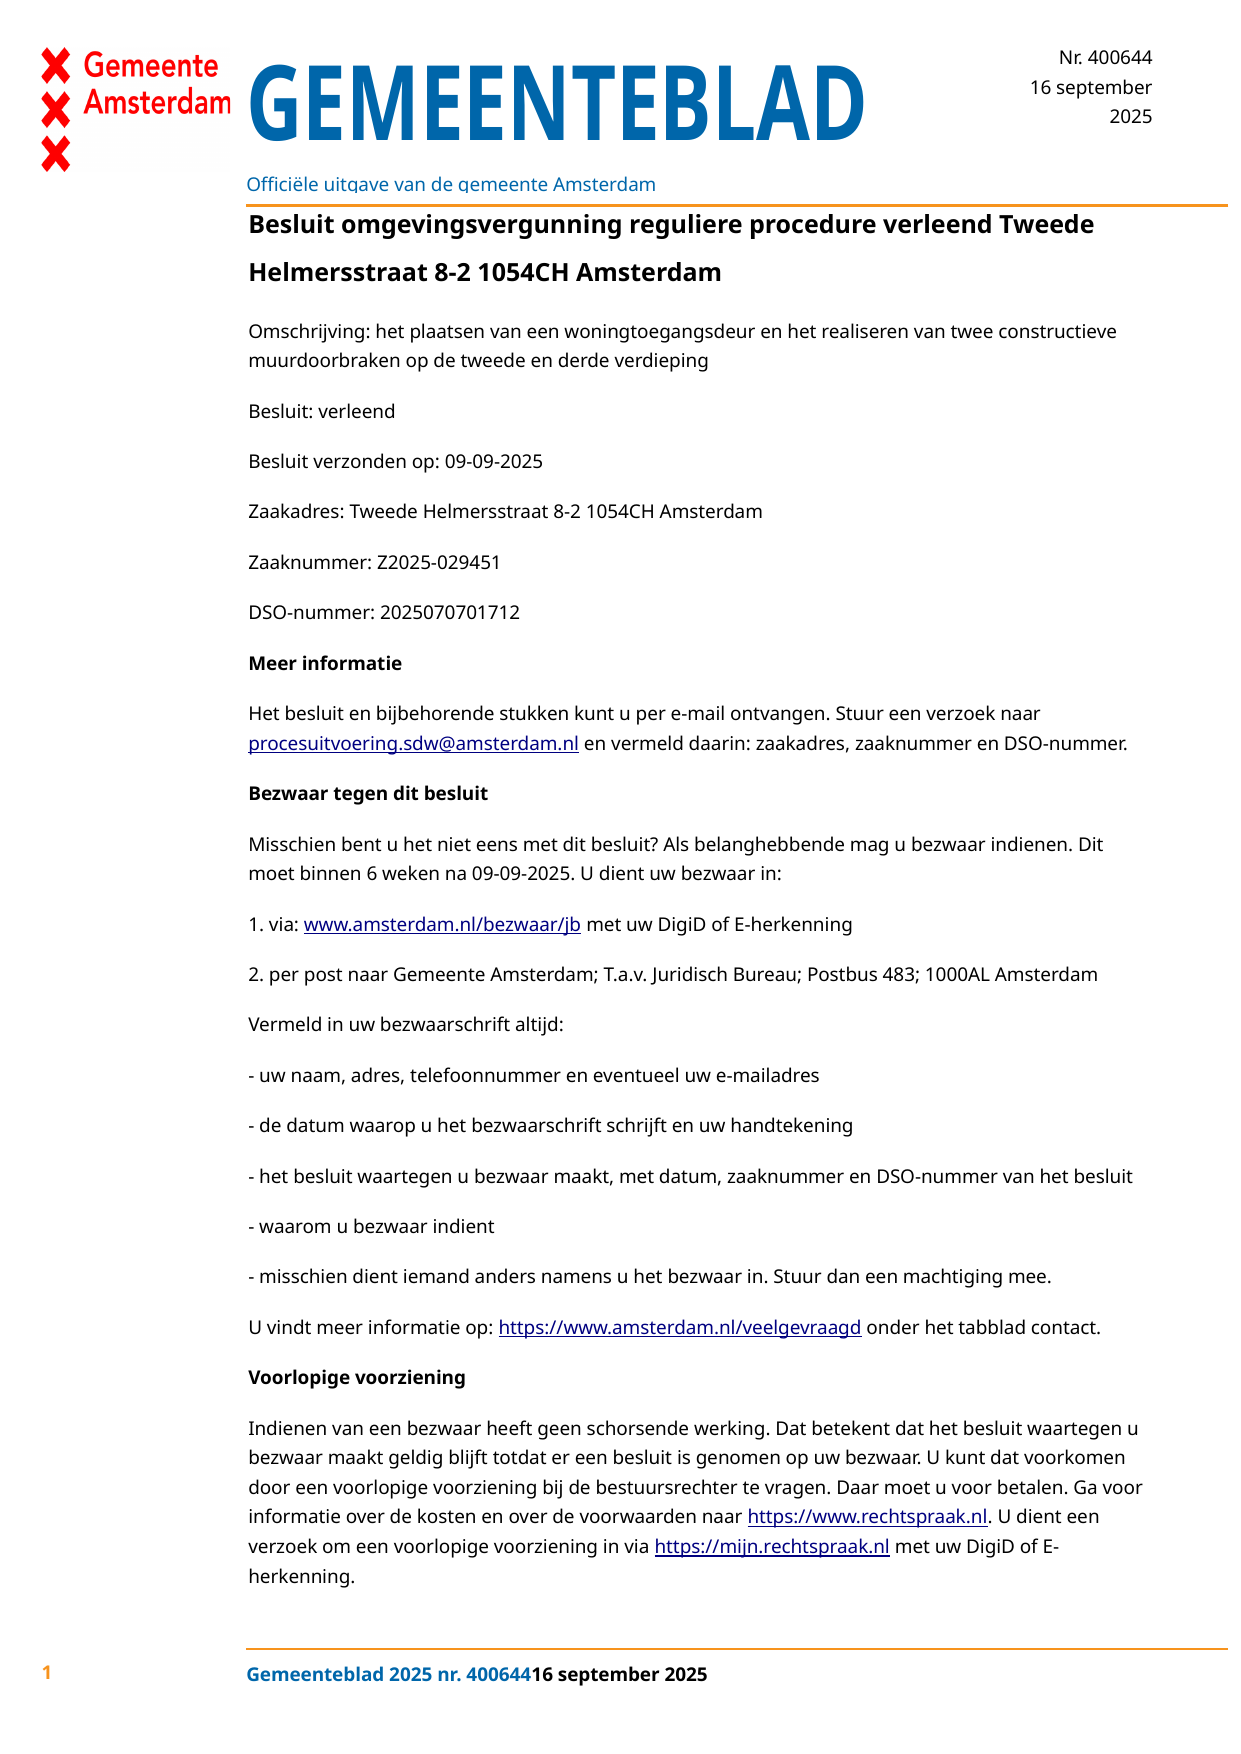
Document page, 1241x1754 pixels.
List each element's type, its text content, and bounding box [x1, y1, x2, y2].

text Het besluit en bijbehorende stukken kunt u per e-mail ontvangen. Stuur een verzoek naar procesuitvoering.sdw@amsterdam.nl en vermeld daarin: zaakadres, zaaknummer en DSO-nummer. [248, 700, 1152, 756]
text Meer informatie [248, 650, 1152, 676]
text U vindt meer informatie op: https://www.amsterdam.nl/veelgevraagd onder het tabblad contact. [248, 1314, 1152, 1340]
text Omschrijving: het plaatsen van een woningtoegangsdeur en het realiseren van twee constructieve muurdoorbraken op de tweede en derde verdieping [248, 318, 1152, 373]
text 1. via: www.amsterdam.nl/bezwaar/jb met uw DigiD of E-herkenning [248, 911, 1152, 937]
text Besluit omgevingsvergunning reguliere procedure verleend Tweede Helmersstraat 8-2 1054CH Amsterdam [248, 207, 1152, 288]
text Voorlopige voorziening [248, 1364, 1152, 1390]
text 2. per post naar Gemeente Amsterdam; T.a.v. Juridisch Bureau; Postbus 483; 1000AL Amsterdam [248, 961, 1152, 987]
picture [41, 47, 231, 172]
text Zaakadres: Tweede Helmersstraat 8-2 1054CH Amsterdam [248, 499, 1152, 524]
text - uw naam, adres, telefoonnummer en eventueel uw e-mailadres [248, 1062, 1152, 1088]
text Bezwaar tegen dit besluit [248, 780, 1152, 806]
text Besluit: verleend [248, 398, 1152, 424]
text - de datum waarop u het bezwaarschrift schrijft en uw handtekening [248, 1112, 1152, 1138]
text Misschien bent u het niet eens met dit besluit? Als belanghebbende mag u bezwaar indienen. Dit moet binnen 6 weken na 09-09-2025. U dient uw bezwaar in: [248, 831, 1152, 886]
text Indienen van een bezwaar heeft geen schorsende werking. Dat betekent dat het besluit waartegen u bezwaar maakt geldig blijft totdat er een besluit is genomen op uw bezwaar. U kunt dat voorkomen door een voorlopige voorziening bij de bestuursrechter te vragen. Daar moet u voor betalen. Ga voor informatie over de kosten en over de voorwaarden naar https://www.rechtspraak.nl. U dient een verzoek om een voorlopige voorziening in via https://mijn.rechtspraak.nl met uw DigiD of E-herkenning. [248, 1415, 1152, 1589]
text Vermeld in uw bezwaarschrift altijd: [248, 1012, 1152, 1037]
text Zaaknummer: Z2025-029451 [248, 549, 1152, 575]
text - waarom u bezwaar indient [248, 1213, 1152, 1239]
text - het besluit waartegen u bezwaar maakt, met datum, zaaknummer en DSO-nummer van het besluit [248, 1163, 1152, 1189]
text Besluit verzonden op: 09-09-2025 [248, 448, 1152, 474]
text DSO-nummer: 2025070701712 [248, 599, 1152, 625]
text - misschien dient iemand anders namens u het bezwaar in. Stuur dan een machtiging mee. [248, 1264, 1152, 1289]
